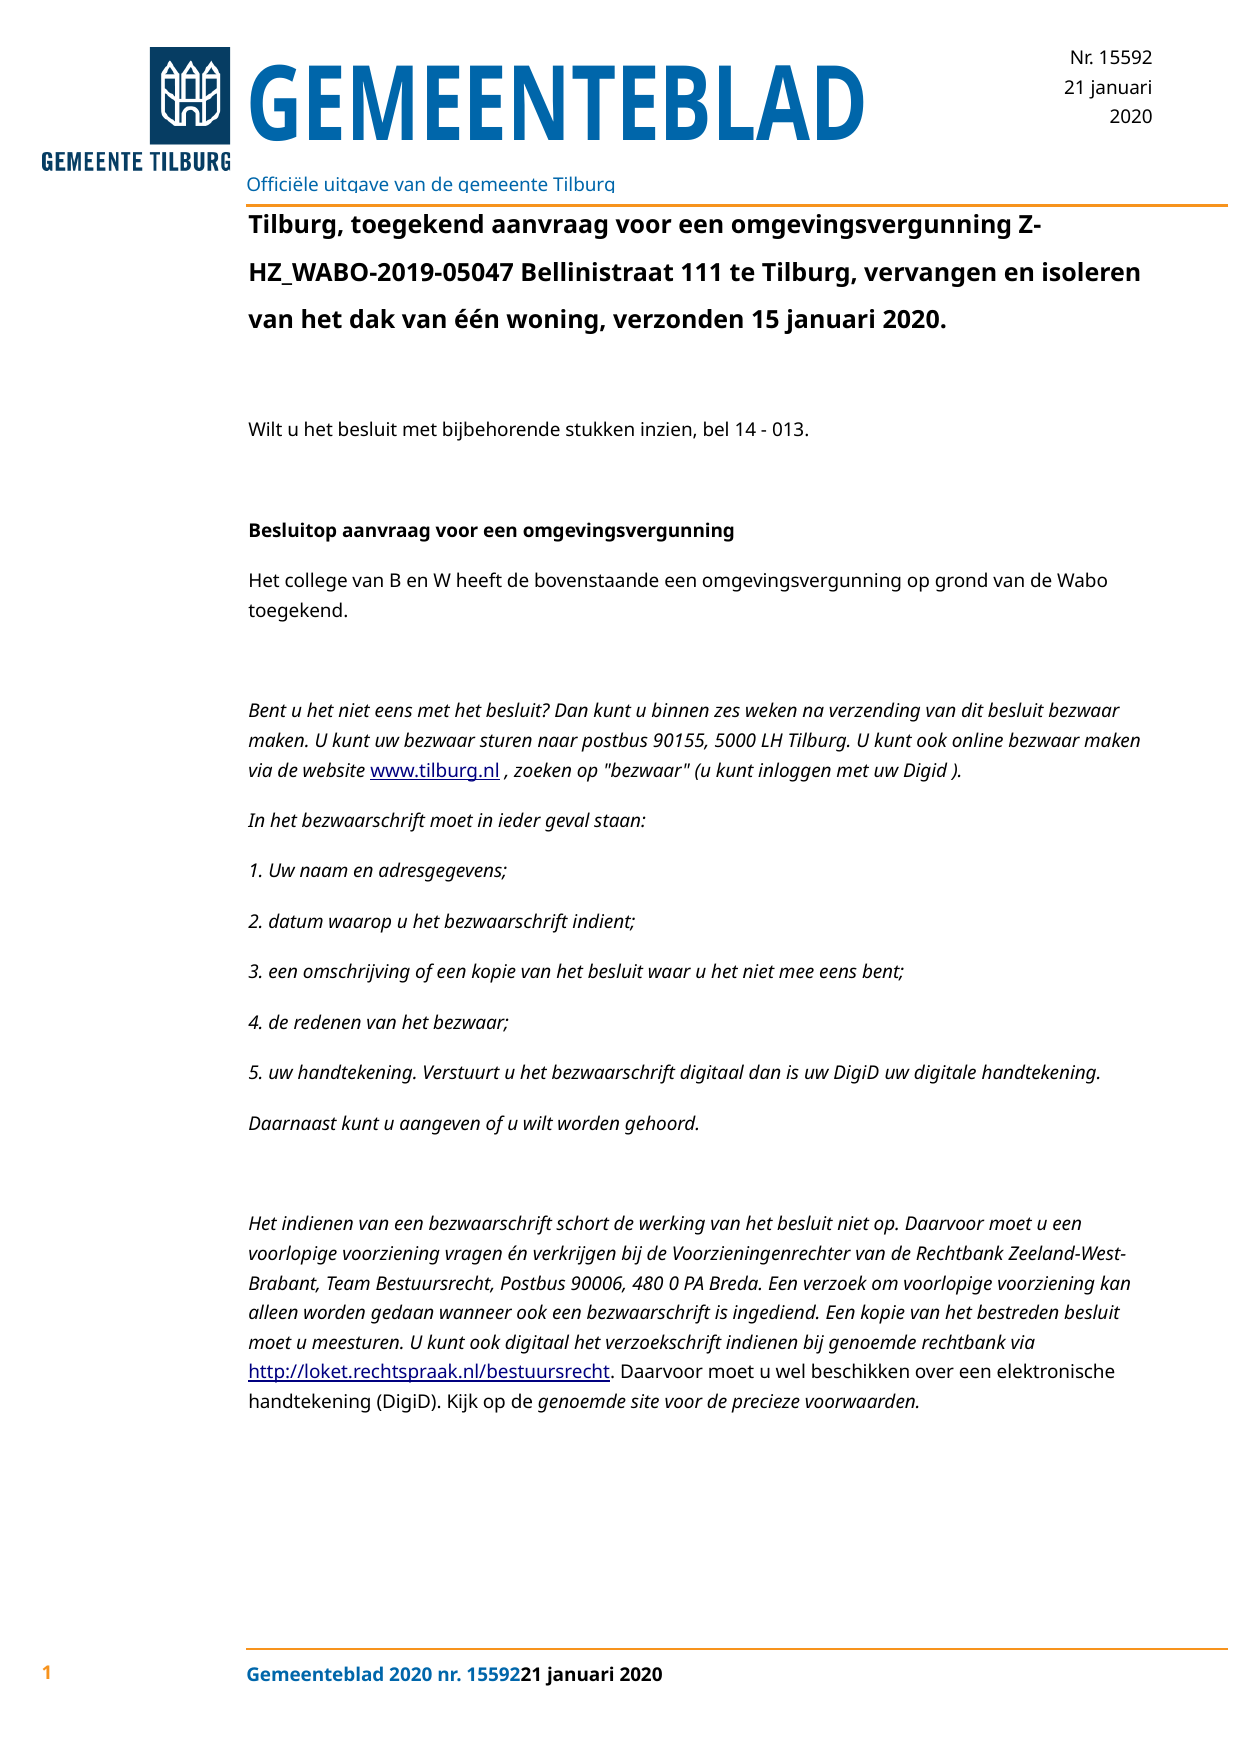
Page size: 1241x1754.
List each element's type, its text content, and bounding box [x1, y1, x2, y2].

text Het indienen van een bezwaarschrift schort de werking van het besluit niet op. Daarvoor moet u een voorlopige voorziening vragen én verkrijgen bij de Voorzieningenrechter van de Rechtbank Zeeland-West-Brabant, Team Bestuursrecht, Postbus 90006, 480 0 PA Breda. Een verzoek om voorlopige voorziening kan alleen worden gedaan wanneer ook een bezwaarschrift is ingediend. Een kopie van het bestreden besluit moet u meesturen. U kunt ook digitaal het verzoekschrift indienen bij genoemde rechtbank via http://loket.rechtspraak.nl/bestuursrecht. Daarvoor moet u wel beschikken over een elektronische handtekening (DigiD). Kijk op de genoemde site voor de precieze voorwaarden. [248, 1211, 1152, 1414]
text Bent u het niet eens met het besluit? Dan kunt u binnen zes weken na verzending van dit besluit bezwaar maken. U kunt uw bezwaar sturen naar postbus 90155, 5000 LH Tilburg. U kunt ook online bezwaar maken via de website www.tilburg.nl , zoeken op "bezwaar" (u kunt inloggen met uw Digid ). [248, 698, 1152, 782]
text 4. de redenen van het bezwaar; [248, 1009, 1152, 1034]
text Tilburg, toegekend aanvraag voor een omgevingsvergunning Z-HZ_WABO-2019-05047 Bellinistraat 111 te Tilburg, vervangen en isoleren van het dak van één woning, verzonden 15 januari 2020. [248, 207, 1152, 336]
text 2. datum waarop u het bezwaarschrift indient; [248, 908, 1152, 934]
text Besluitop aanvraag voor een omgevingsvergunning [248, 517, 1152, 542]
text In het bezwaarschrift moet in ieder geval staan: [248, 807, 1152, 833]
text 1. Uw naam en adresgegevens; [248, 858, 1152, 883]
text Daarnaast kunt u aangeven of u wilt worden gehoord. [248, 1110, 1152, 1135]
text Het college van B en W heeft de bovenstaande een omgevingsvergunning op grond van de Wabo toegekend. [248, 567, 1152, 622]
text 5. uw handtekening. Verstuurt u het bezwaarschrift digitaal dan is uw DigiD uw digitale handtekening. [248, 1059, 1152, 1085]
text 3. een omschrijving of een kopie van het besluit waar u het niet mee eens bent; [248, 958, 1152, 984]
picture [41, 47, 231, 172]
text Wilt u het besluit met bijbehorende stukken inzien, bel 14 - 013. [248, 416, 1152, 442]
